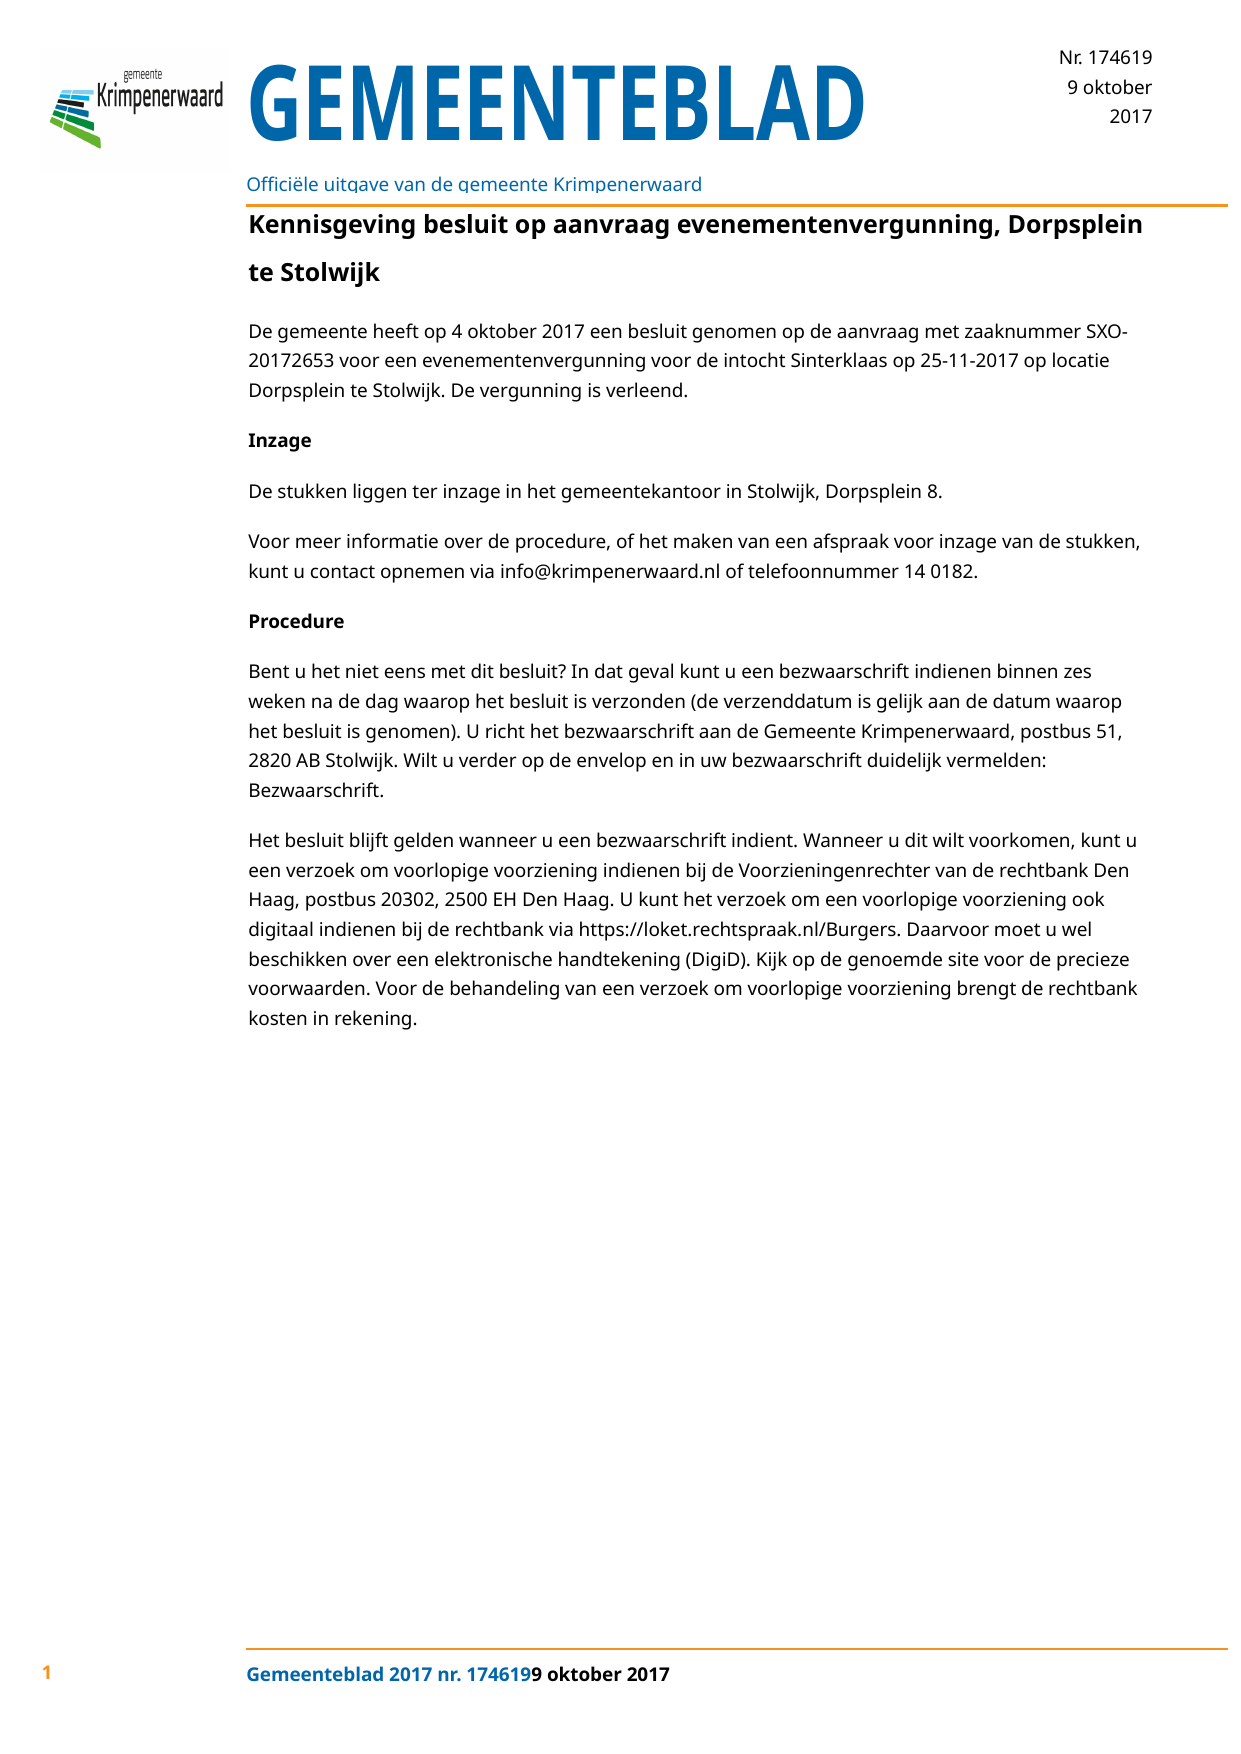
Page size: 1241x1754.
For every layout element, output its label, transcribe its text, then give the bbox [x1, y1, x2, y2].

text Procedure [248, 608, 1152, 634]
text Kennisgeving besluit op aanvraag evenementenvergunning, Dorpsplein te Stolwijk [248, 207, 1152, 288]
text De gemeente heeft op 4 oktober 2017 een besluit genomen op de aanvraag met zaaknummer SXO-20172653 voor een evenementenvergunning voor de intocht Sinterklaas op 25-11-2017 op locatie Dorpsplein te Stolwijk. De vergunning is verleend. [248, 318, 1152, 403]
text De stukken liggen ter inzage in het gemeentekantoor in Stolwijk, Dorpsplein 8. [248, 478, 1152, 504]
text Voor meer informatie over de procedure, of het maken van een afspraak voor inzage van de stukken, kunt u contact opnemen via info@krimpenerwaard.nl of telefoonnummer 14 0182. [248, 528, 1152, 584]
text Het besluit blijft gelden wanneer u een bezwaarschrift indient. Wanneer u dit wilt voorkomen, kunt u een verzoek om voorlopige voorziening indienen bij de Voorzieningenrechter van de rechtbank Den Haag, postbus 20302, 2500 EH Den Haag. U kunt het verzoek om een voorlopige voorziening ook digitaal indienen bij de rechtbank via https://loket.rechtspraak.nl/Burgers. Daarvoor moet u wel beschikken over een elektronische handtekening (DigiD). Kijk op de genoemde site voor de precieze voorwaarden. Voor de behandeling van een verzoek om voorlopige voorziening brengt de rechtbank kosten in rekening. [248, 827, 1152, 1031]
text Inzage [248, 427, 1152, 453]
text Bent u het niet eens met dit besluit? In dat geval kunt u een bezwaarschrift indienen binnen zes weken na de dag waarop het besluit is verzonden (de verzenddatum is gelijk aan de datum waarop het besluit is genomen). U richt het bezwaarschrift aan de Gemeente Krimpenerwaard, postbus 51, 2820 AB Stolwijk. Wilt u verder op de envelop en in uw bezwaarschrift duidelijk vermelden: Bezwaarschrift. [248, 659, 1152, 803]
picture [41, 47, 231, 172]
